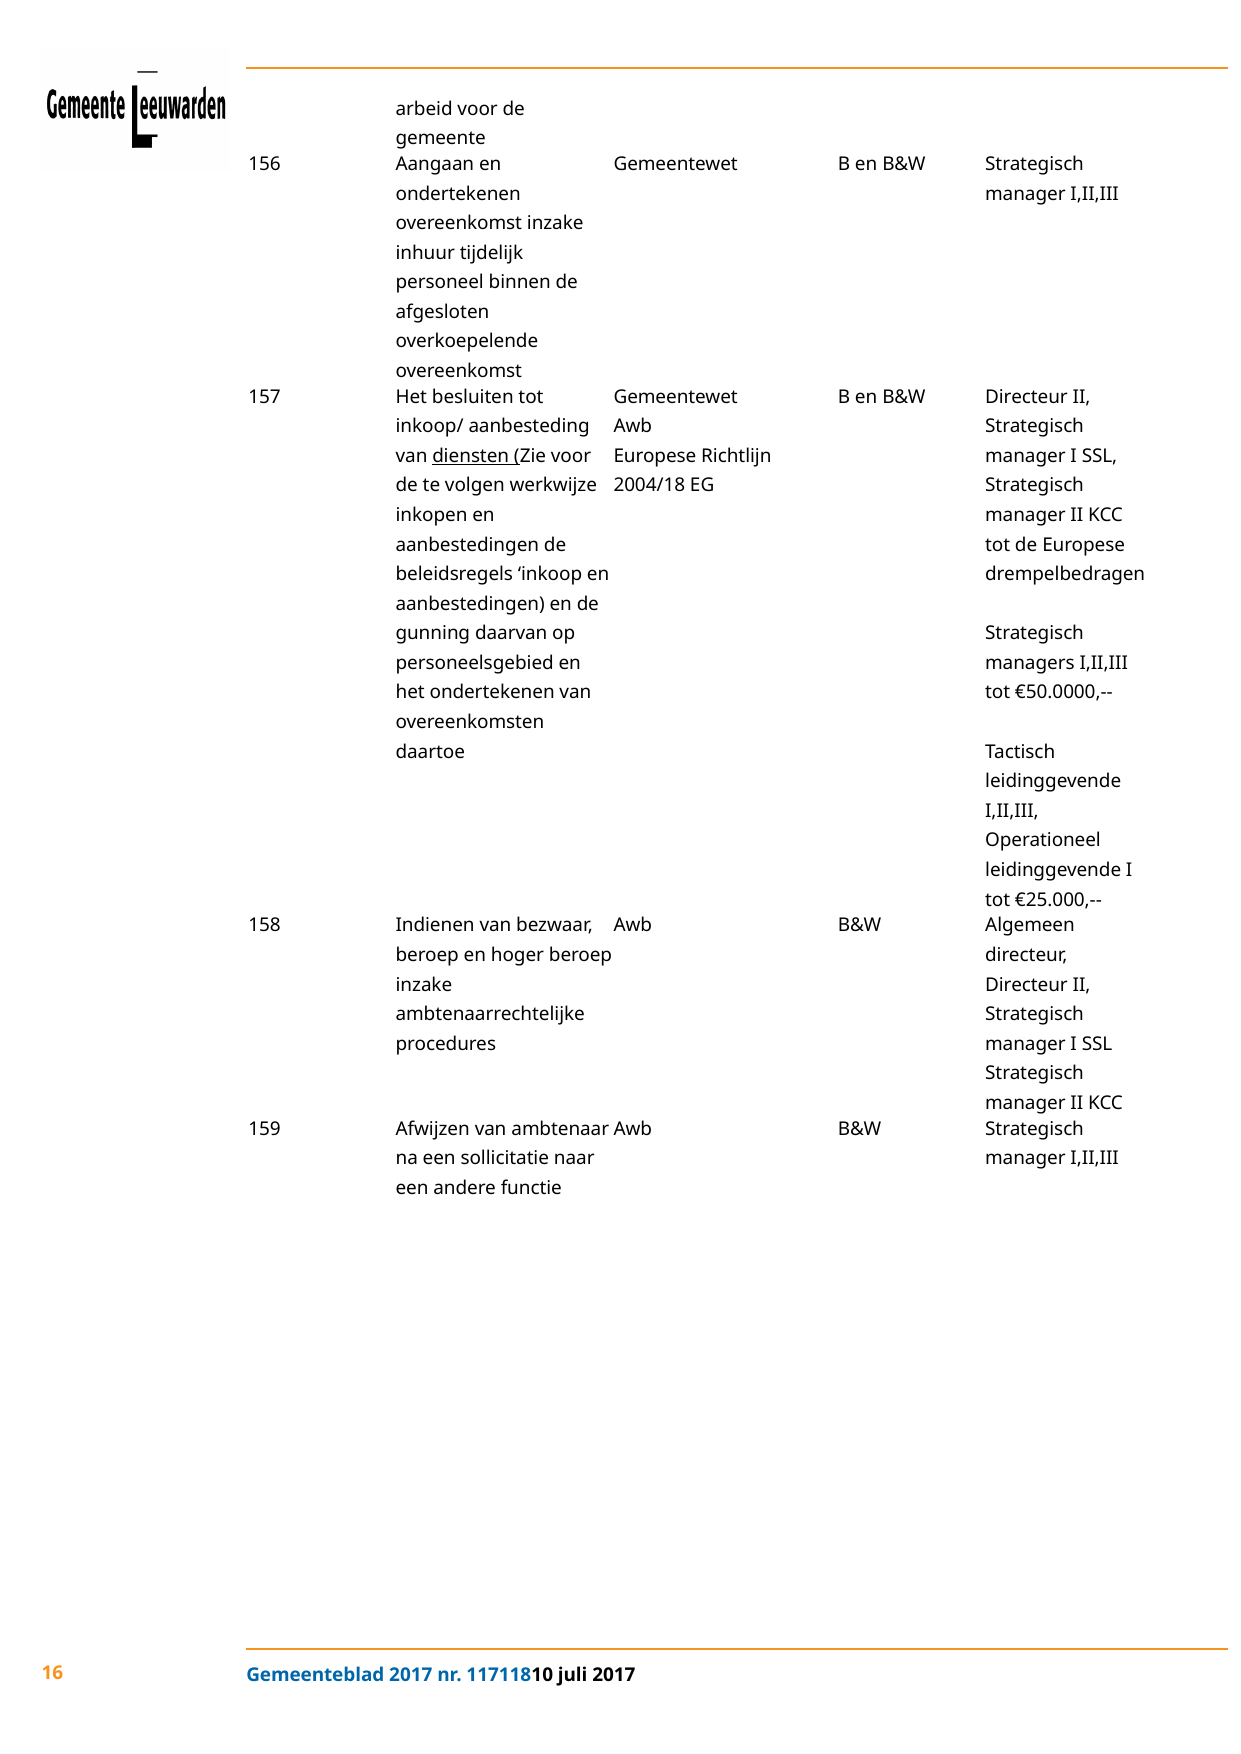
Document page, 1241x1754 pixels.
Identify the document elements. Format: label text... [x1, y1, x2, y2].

table_cell [985, 95, 1152, 150]
table_cell Awb [613, 1115, 838, 1200]
table_cell Strategisch manager I,II,III [985, 150, 1152, 383]
table_cell Indienen van bezwaar, beroep en hoger beroep inzake ambtenaarrechtelijke procedures [395, 912, 613, 1115]
table_cell [838, 95, 985, 150]
table_cell B&W [838, 912, 985, 1115]
table_cell 156 [248, 150, 395, 383]
table_cell Algemeen directeur, Directeur II, Strategisch manager I SSL Strategisch manager II KCC [985, 912, 1152, 1115]
table_cell Afwijzen van ambtenaar na een sollicitatie naar een andere functie [395, 1115, 613, 1200]
picture [41, 47, 231, 172]
table_cell 159 [248, 1115, 395, 1200]
table_cell B&W [838, 1115, 985, 1200]
table_cell Het besluiten tot inkoop/ aanbesteding van diensten (Zie voor de te volgen werkwijze inkopen en aanbestedingen de beleidsregels ‘inkoop en aanbestedingen) en de gunning daarvan op personeelsgebied en het ondertekenen van overeenkomsten daartoe [395, 383, 613, 912]
table_cell Directeur II, Strategisch manager I SSL, Strategisch manager II KCC tot de Europese drempelbedragen Strategisch managers I,II,III tot €50.0000,-- Tactisch leidinggevende I,II,III, Operationeel leidinggevende I tot €25.000,-- [985, 383, 1152, 912]
table_cell Strategisch manager I,II,III [985, 1115, 1152, 1200]
table_cell Gemeentewet [613, 150, 838, 383]
table_cell Awb [613, 912, 838, 1115]
table_cell B en B&W [838, 150, 985, 383]
table_cell 157 [248, 383, 395, 912]
table_cell Aangaan en ondertekenen overeenkomst inzake inhuur tijdelijk personeel binnen de afgesloten overkoepelende overeenkomst [395, 150, 613, 383]
table_cell arbeid voor de gemeente [395, 95, 613, 150]
table_cell 158 [248, 912, 395, 1115]
table_cell [613, 95, 838, 150]
table_cell Gemeentewet Awb Europese Richtlijn 2004/18 EG [613, 383, 838, 912]
table_cell [248, 95, 395, 150]
table_cell B en B&W [838, 383, 985, 912]
